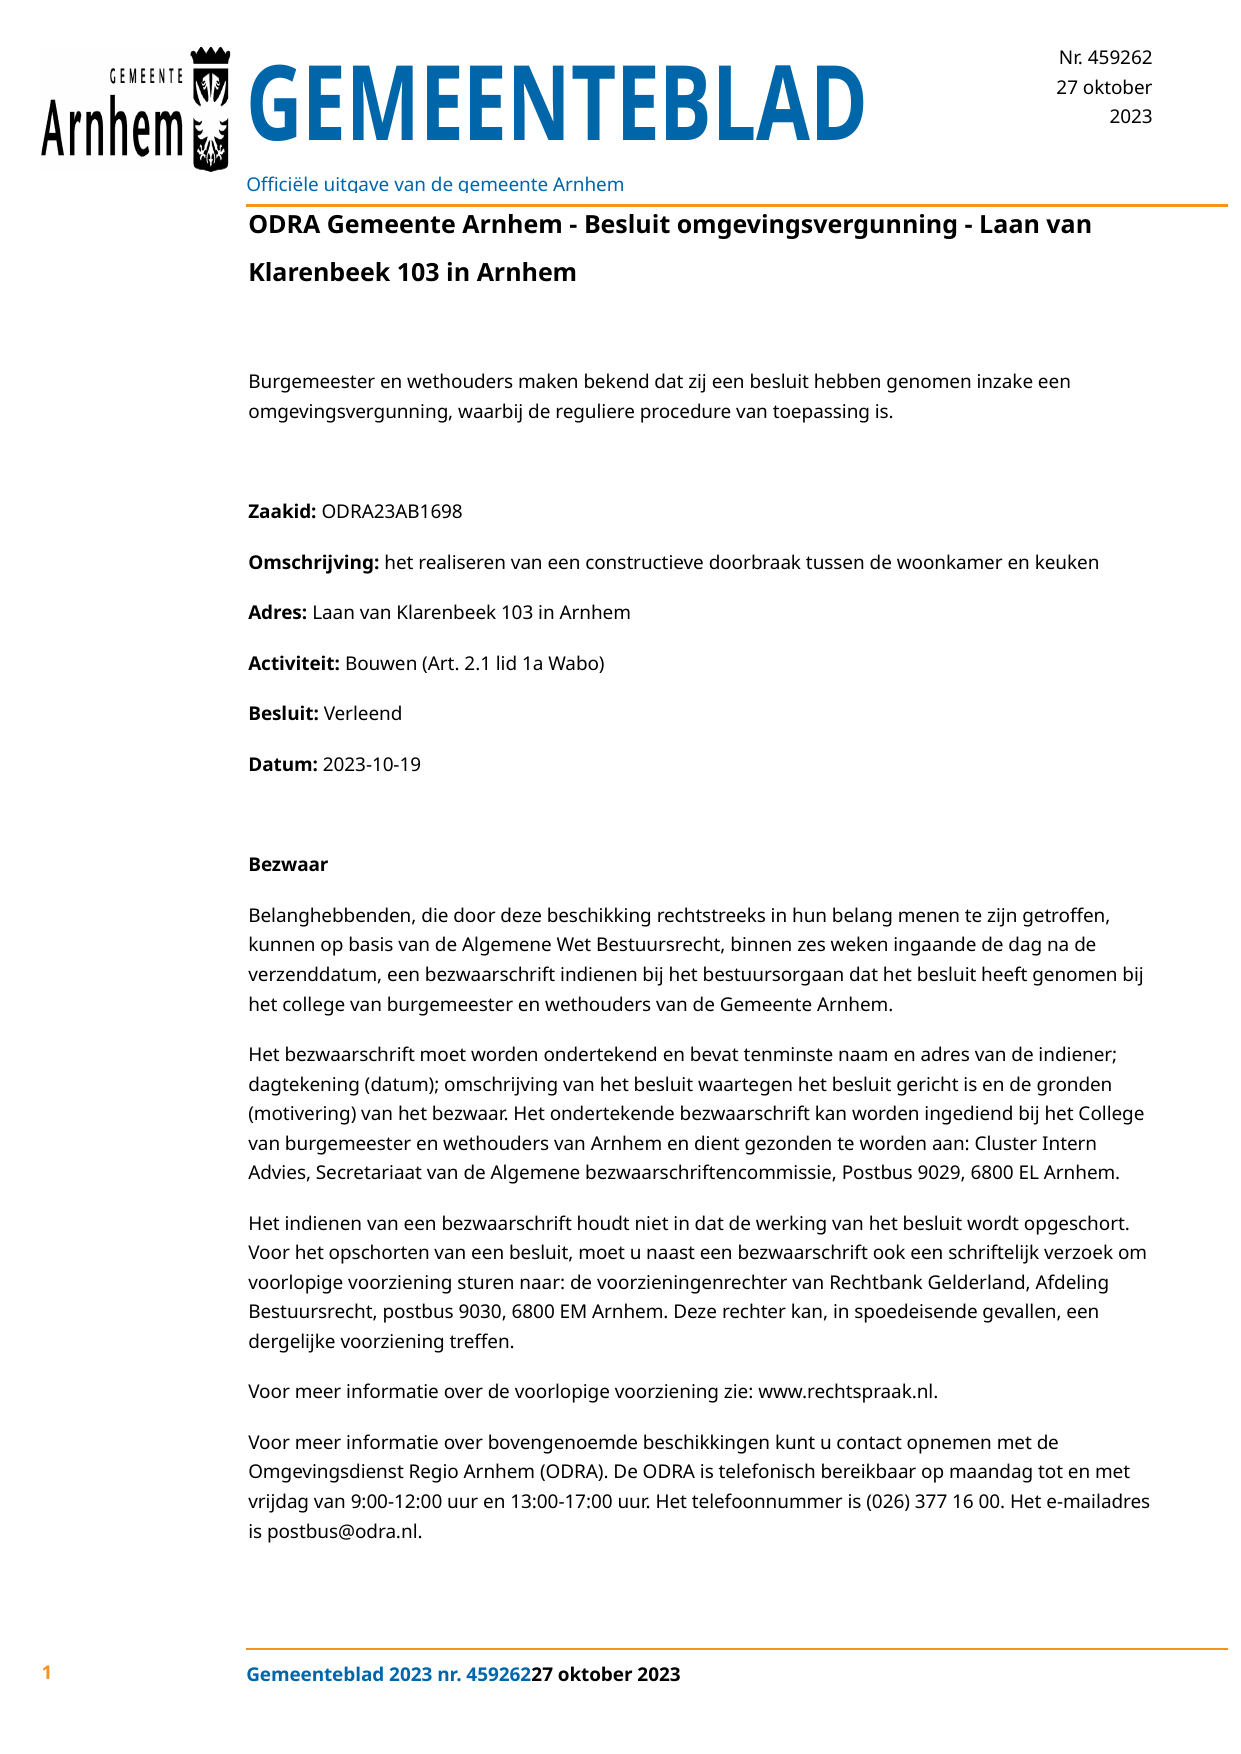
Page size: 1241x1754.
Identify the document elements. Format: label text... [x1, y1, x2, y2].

text Het indienen van een bezwaarschrift houdt niet in dat de werking van het besluit wordt opgeschort. Voor het opschorten van een besluit, moet u naast een bezwaarschrift ook een schriftelijk verzoek om voorlopige voorziening sturen naar: de voorzieningenrechter van Rechtbank Gelderland, Afdeling Bestuursrecht, postbus 9030, 6800 EM Arnhem. Deze rechter kan, in spoedeisende gevallen, een dergelijke voorziening treffen. [248, 1210, 1152, 1354]
text Voor meer informatie over bovengenoemde beschikkingen kunt u contact opnemen met de Omgevingsdienst Regio Arnhem (ODRA). De ODRA is telefonisch bereikbaar op maandag tot en met vrijdag van 9:00-12:00 uur en 13:00-17:00 uur. Het telefoonnummer is (026) 377 16 00. Het e-mailadres is postbus@odra.nl. [248, 1429, 1152, 1544]
picture [41, 47, 231, 172]
text Bezwaar [248, 852, 1152, 877]
text Burgemeester en wethouders maken bekend dat zij een besluit hebben genomen inzake een omgevingsvergunning, waarbij de reguliere procedure van toepassing is. [248, 368, 1152, 424]
text Besluit: Verleend [248, 700, 1152, 726]
text Het bezwaarschrift moet worden ondertekend en bevat tenminste naam en adres van de indiener; dagtekening (datum); omschrijving van het besluit waartegen het besluit gericht is en de gronden (motivering) van het bezwaar. Het ondertekende bezwaarschrift kan worden ingediend bij het College van burgemeester en wethouders van Arnhem en dient gezonden te worden aan: Cluster Intern Advies, Secretariaat van de Algemene bezwaarschriftencommissie, Postbus 9029, 6800 EL Arnhem. [248, 1041, 1152, 1185]
text Omschrijving: het realiseren van een constructieve doorbraak tussen de woonkamer en keuken [248, 549, 1152, 575]
text Zaakid: ODRA23AB1698 [248, 499, 1152, 524]
text Belanghebbenden, die door deze beschikking rechtstreeks in hun belang menen te zijn getroffen, kunnen op basis van de Algemene Wet Bestuursrecht, binnen zes weken ingaande de dag na de verzenddatum, een bezwaarschrift indienen bij het bestuursorgaan dat het besluit heeft genomen bij het college van burgemeester en wethouders van de Gemeente Arnhem. [248, 902, 1152, 1017]
text Datum: 2023-10-19 [248, 751, 1152, 777]
text Adres: Laan van Klarenbeek 103 in Arnhem [248, 599, 1152, 625]
text Voor meer informatie over de voorlopige voorziening zie: www.rechtspraak.nl. [248, 1379, 1152, 1404]
text Activiteit: Bouwen (Art. 2.1 lid 1a Wabo) [248, 650, 1152, 676]
text ODRA Gemeente Arnhem - Besluit omgevingsvergunning - Laan van Klarenbeek 103 in Arnhem [248, 207, 1152, 288]
